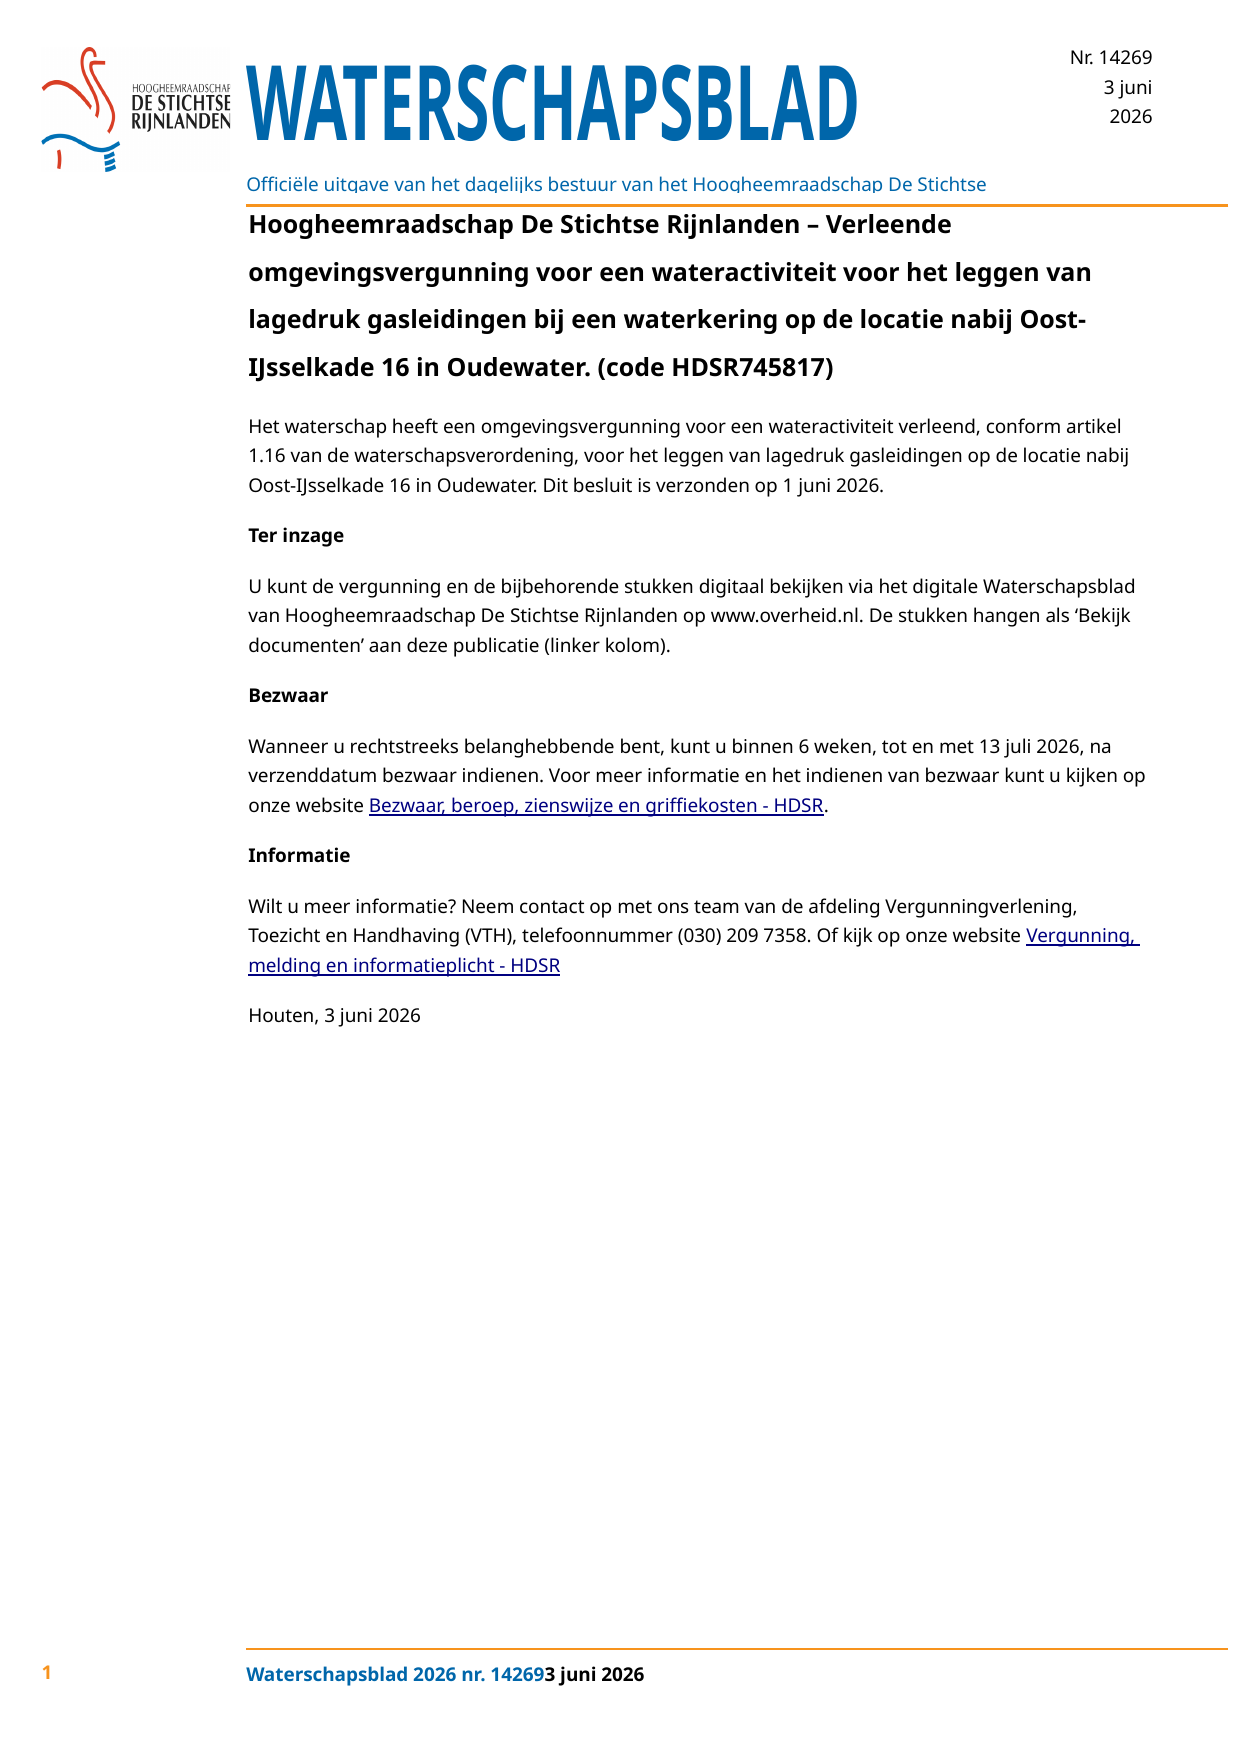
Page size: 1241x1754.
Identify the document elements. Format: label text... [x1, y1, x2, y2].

text Informatie [248, 843, 1152, 868]
text Het waterschap heeft een omgevingsvergunning voor een wateractiviteit verleend, conform artikel 1.16 van de waterschapsverordening, voor het leggen van lagedruk gasleidingen op de locatie nabij Oost-IJsselkade 16 in Oudewater. Dit besluit is verzonden op 1 juni 2026. [248, 413, 1152, 498]
text Bezwaar [248, 683, 1152, 708]
text Houten, 3 juni 2026 [248, 1003, 1152, 1028]
text Wanneer u rechtstreeks belanghebbende bent, kunt u binnen 6 weken, tot en met 13 juli 2026, na verzenddatum bezwaar indienen. Voor meer informatie en het indienen van bezwaar kunt u kijken op onze website Bezwaar, beroep, zienswijze en griffiekosten - HDSR. [248, 733, 1152, 818]
text U kunt de vergunning en de bijbehorende stukken digitaal bekijken via het digitale Waterschapsblad van Hoogheemraadschap De Stichtse Rijnlanden op www.overheid.nl. De stukken hangen als ‘Bekijk documenten’ aan deze publicatie (linker kolom). [248, 573, 1152, 658]
text Hoogheemraadschap De Stichtse Rijnlanden – Verleende omgevingsvergunning voor een wateractiviteit voor het leggen van lagedruk gasleidingen bij een waterkering op de locatie nabij Oost-IJsselkade 16 in Oudewater. (code HDSR745817) [248, 207, 1152, 384]
text Wilt u meer informatie? Neem contact op met ons team van de afdeling Vergunningverlening, Toezicht en Handhaving (VTH), telefoonnummer (030) 209 7358. Of kijk op onze website Vergunning, melding en informatieplicht - HDSR [248, 893, 1152, 978]
picture [41, 47, 231, 172]
text Ter inzage [248, 523, 1152, 548]
